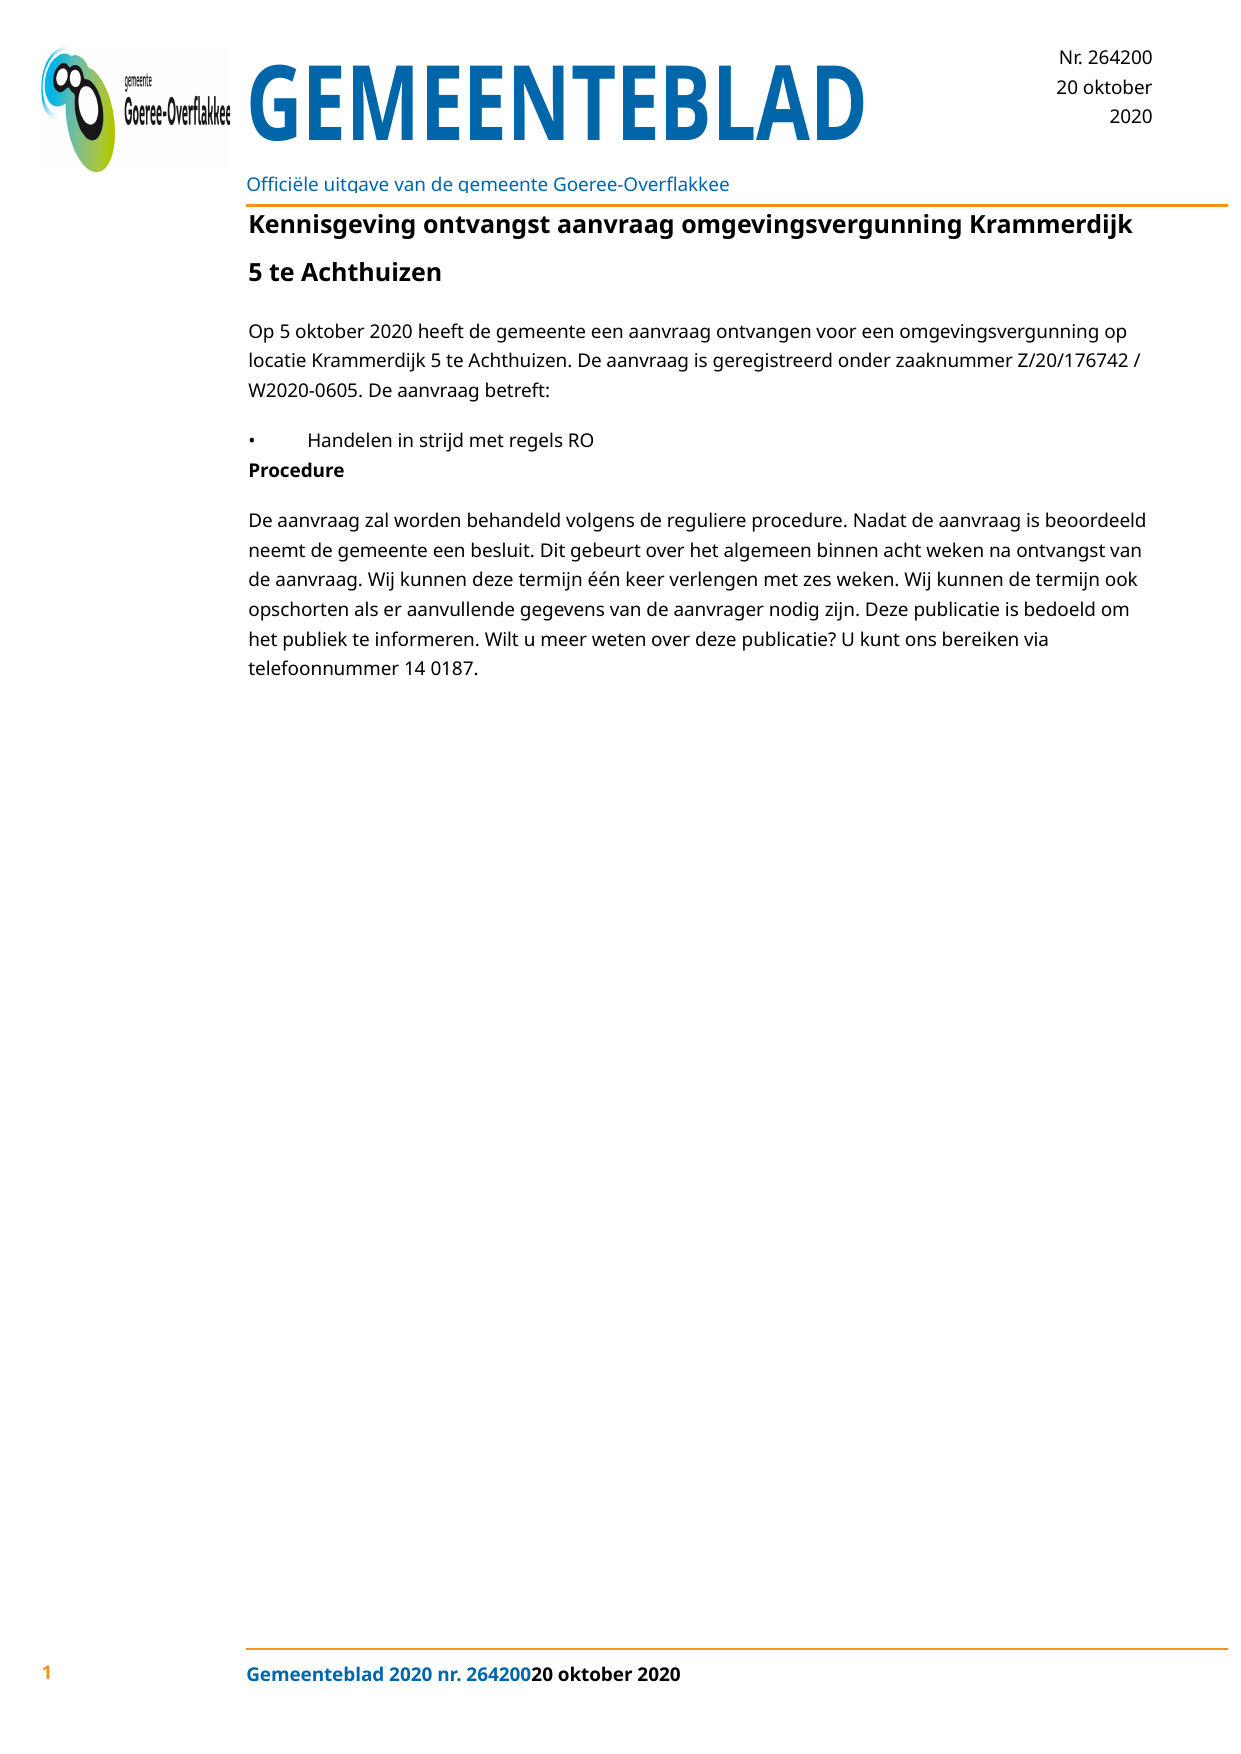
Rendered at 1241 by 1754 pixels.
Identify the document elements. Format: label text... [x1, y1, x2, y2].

text Op 5 oktober 2020 heeft de gemeente een aanvraag ontvangen voor een omgevingsvergunning op locatie Krammerdijk 5 te Achthuizen. De aanvraag is geregistreerd onder zaaknummer Z/20/176742 / W2020-0605. De aanvraag betreft: [248, 318, 1152, 403]
text Procedure [248, 457, 1152, 483]
text De aanvraag zal worden behandeld volgens de reguliere procedure. Nadat de aanvraag is beoordeeld neemt de gemeente een besluit. Dit gebeurt over het algemeen binnen acht weken na ontvangst van de aanvraag. Wij kunnen deze termijn één keer verlengen met zes weken. Wij kunnen de termijn ook opschorten als er aanvullende gegevens van de aanvrager nodig zijn. Deze publicatie is bedoeld om het publiek te informeren. Wilt u meer weten over deze publicatie? U kunt ons bereiken via telefoonnummer 14 0187. [248, 507, 1152, 681]
list Handelen in strijd met regels RO [248, 427, 1152, 453]
text Kennisgeving ontvangst aanvraag omgevingsvergunning Krammerdijk 5 te Achthuizen [248, 207, 1152, 288]
picture [41, 47, 231, 172]
